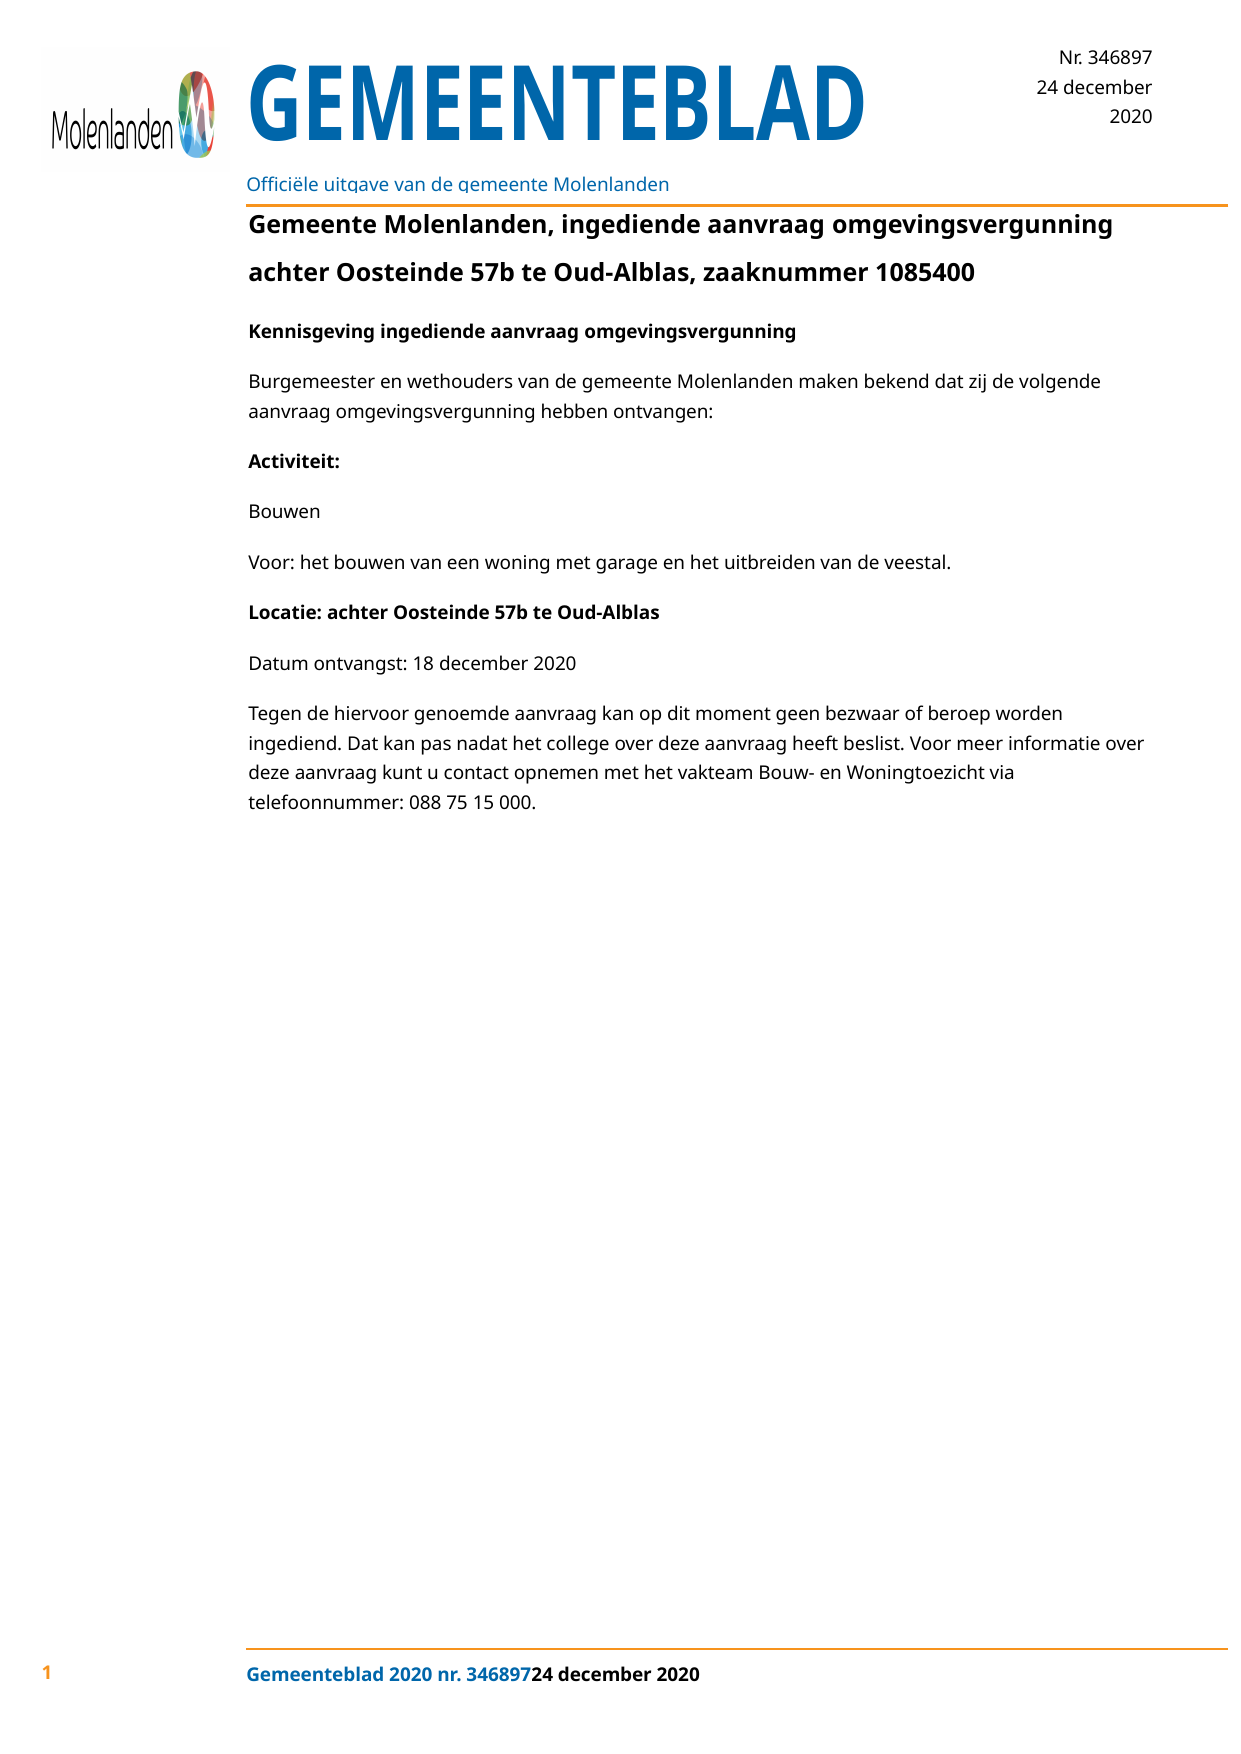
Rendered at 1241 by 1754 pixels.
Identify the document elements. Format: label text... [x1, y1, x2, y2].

text Activiteit: [248, 448, 1152, 474]
picture [41, 47, 231, 172]
text Bouwen [248, 499, 1152, 524]
text Datum ontvangst: 18 december 2020 [248, 650, 1152, 676]
text Kennisgeving ingediende aanvraag omgevingsvergunning [248, 318, 1152, 344]
text Tegen de hiervoor genoemde aanvraag kan op dit moment geen bezwaar of beroep worden ingediend. Dat kan pas nadat het college over deze aanvraag heeft beslist. Voor meer informatie over deze aanvraag kunt u contact opnemen met het vakteam Bouw- en Woningtoezicht via telefoonnummer: 088 75 15 000. [248, 700, 1152, 815]
text Burgemeester en wethouders van de gemeente Molenlanden maken bekend dat zij de volgende aanvraag omgevingsvergunning hebben ontvangen: [248, 368, 1152, 424]
text Voor: het bouwen van een woning met garage en het uitbreiden van de veestal. [248, 549, 1152, 575]
text Locatie: achter Oosteinde 57b te Oud-Alblas [248, 599, 1152, 625]
text Gemeente Molenlanden, ingediende aanvraag omgevingsvergunning achter Oosteinde 57b te Oud-Alblas, zaaknummer 1085400 [248, 207, 1152, 288]
